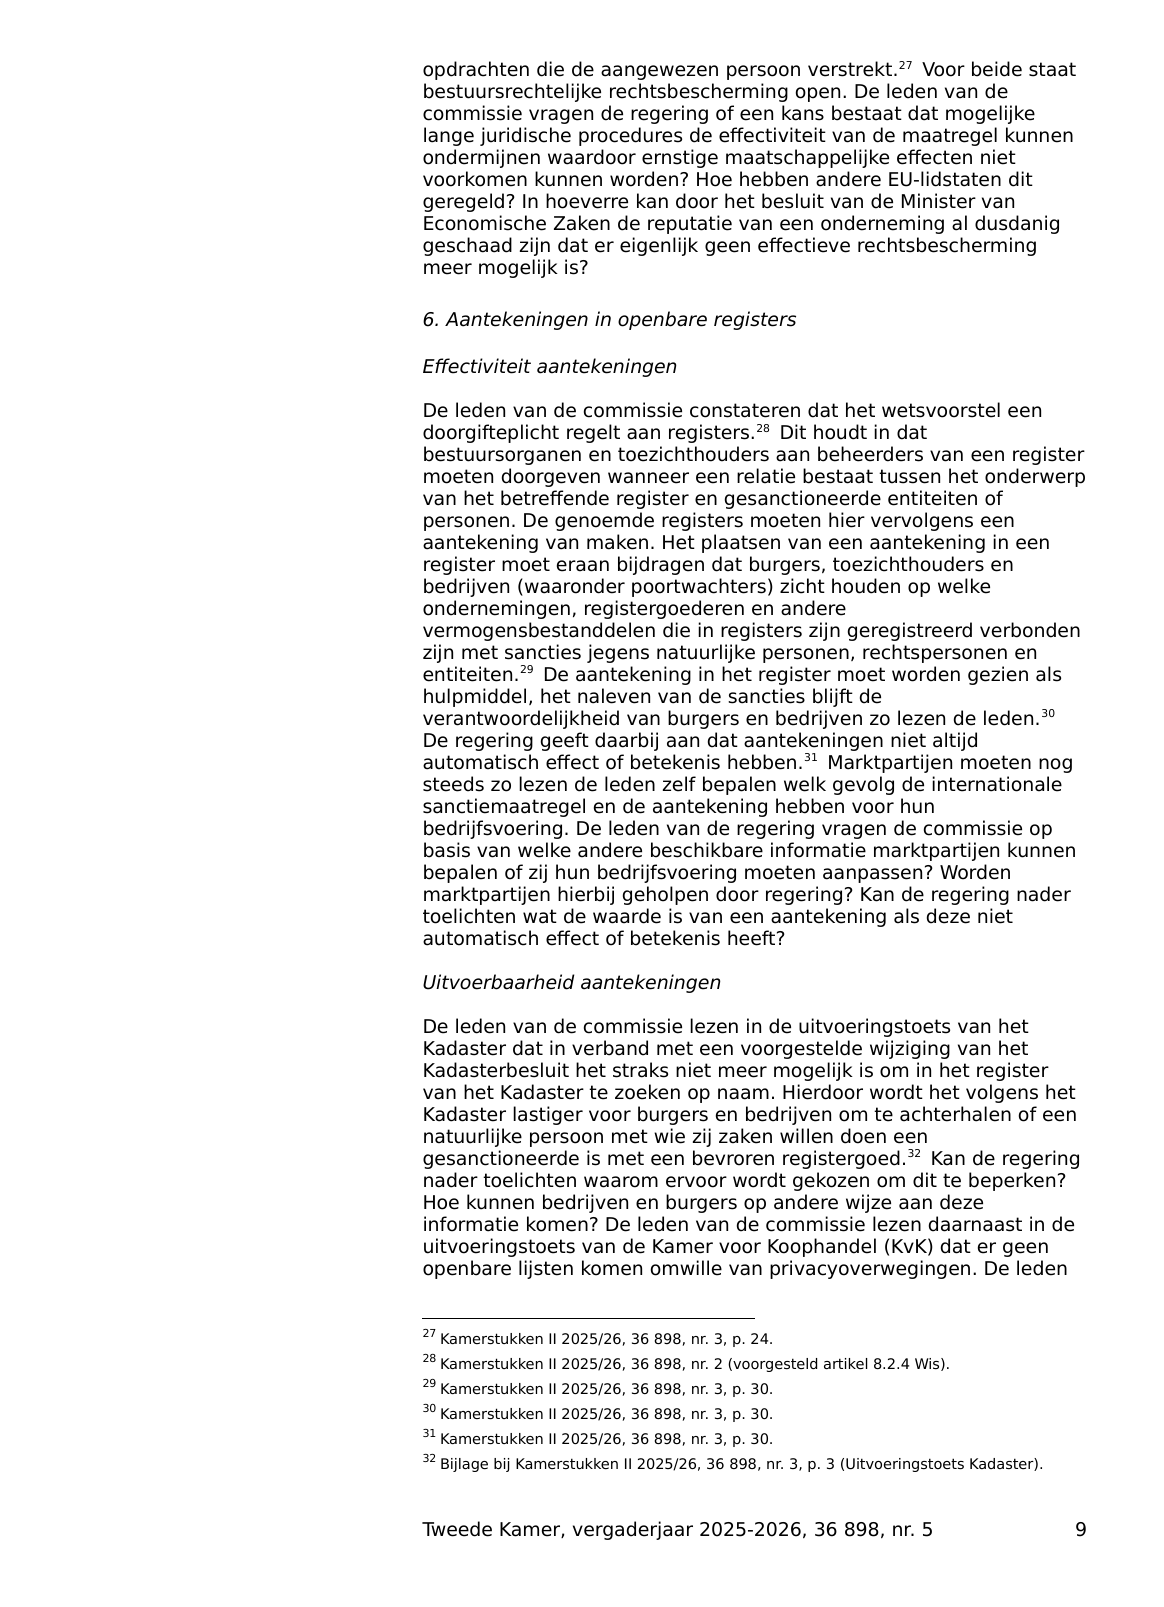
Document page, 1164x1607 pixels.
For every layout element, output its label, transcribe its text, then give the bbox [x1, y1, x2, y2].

text Kamerstukken II 2025/26, 36 898, nr. 2 (voorgesteld artikel 8.2.4 Wis). [422, 1352, 1087, 1374]
text Kamerstukken II 2025/26, 36 898, nr. 3, p. 30. [422, 1377, 1087, 1399]
text opdrachten die de aangewezen persoon verstrekt. Voor beide staat bestuursrechtelijke rechtsbescherming open. De leden van de commissie vragen de regering of een kans bestaat dat mogelijke lange juridische procedures de effectiviteit van de maatregel kunnen ondermijnen waardoor ernstige maatschappelijke effecten niet voorkomen kunnen worden? Hoe hebben andere EU-lidstaten dit geregeld? In hoeverre kan door het besluit van de Minister van Economische Zaken de reputatie van een onderneming al dusdanig geschaad zijn dat er eigenlijk geen effectieve rechtsbescherming meer mogelijk is? [422, 59, 1087, 279]
text Kamerstukken II 2025/26, 36 898, nr. 3, p. 30. [422, 1402, 1087, 1424]
text De leden van de commissie lezen in de uitvoeringstoets van het Kadaster dat in verband met een voorgestelde wijziging van het Kadasterbesluit het straks niet meer mogelijk is om in het register van het Kadaster te zoeken op naam. Hierdoor wordt het volgens het Kadaster lastiger voor burgers en bedrijven om te achterhalen of een natuurlijke persoon met wie zij zaken willen doen een gesanctioneerde is met een bevroren registergoed. Kan de regering nader toelichten waarom ervoor wordt gekozen om dit te beperken? Hoe kunnen bedrijven en burgers op andere wijze aan deze informatie komen? De leden van de commissie lezen daarnaast in de uitvoeringstoets van de Kamer voor Koophandel (KvK) dat er geen openbare lijsten komen omwille van privacyoverwegingen. De leden [422, 1016, 1087, 1279]
text Bijlage bij Kamerstukken II 2025/26, 36 898, nr. 3, p. 3 (Uitvoeringstoets Kadaster). [422, 1452, 1087, 1474]
text Kamerstukken II 2025/26, 36 898, nr. 3, p. 24. [422, 1327, 1087, 1349]
text Kamerstukken II 2025/26, 36 898, nr. 3, p. 30. [422, 1427, 1087, 1449]
subtitle 6. Aantekeningen in openbare registers [422, 309, 1087, 331]
subtitle Effectiviteit aantekeningen [422, 356, 1087, 378]
subtitle Uitvoerbaarheid aantekeningen [422, 972, 1087, 994]
text De leden van de commissie constateren dat het wetsvoorstel een doorgifteplicht regelt aan registers. Dit houdt in dat bestuursorganen en toezichthouders aan beheerders van een register moeten doorgeven wanneer een relatie bestaat tussen het onderwerp van het betreffende register en gesanctioneerde entiteiten of personen. De genoemde registers moeten hier vervolgens een aantekening van maken. Het plaatsen van een aantekening in een register moet eraan bijdragen dat burgers, toezichthouders en bedrijven (waaronder poortwachters) zicht houden op welke ondernemingen, registergoederen en andere vermogensbestanddelen die in registers zijn geregistreerd verbonden zijn met sancties jegens natuurlijke personen, rechtspersonen en entiteiten. De aantekening in het register moet worden gezien als hulpmiddel, het naleven van de sancties blijft de verantwoordelijkheid van burgers en bedrijven zo lezen de leden. De regering geeft daarbij aan dat aantekeningen niet altijd automatisch effect of betekenis hebben. Marktpartijen moeten nog steeds zo lezen de leden zelf bepalen welk gevolg de internationale sanctiemaatregel en de aantekening hebben voor hun bedrijfsvoering. De leden van de regering vragen de commissie op basis van welke andere beschikbare informatie marktpartijen kunnen bepalen of zij hun bedrijfsvoering moeten aanpassen? Worden marktpartijen hierbij geholpen door regering? Kan de regering nader toelichten wat de waarde is van een aantekening als deze niet automatisch effect of betekenis heeft? [422, 400, 1087, 949]
